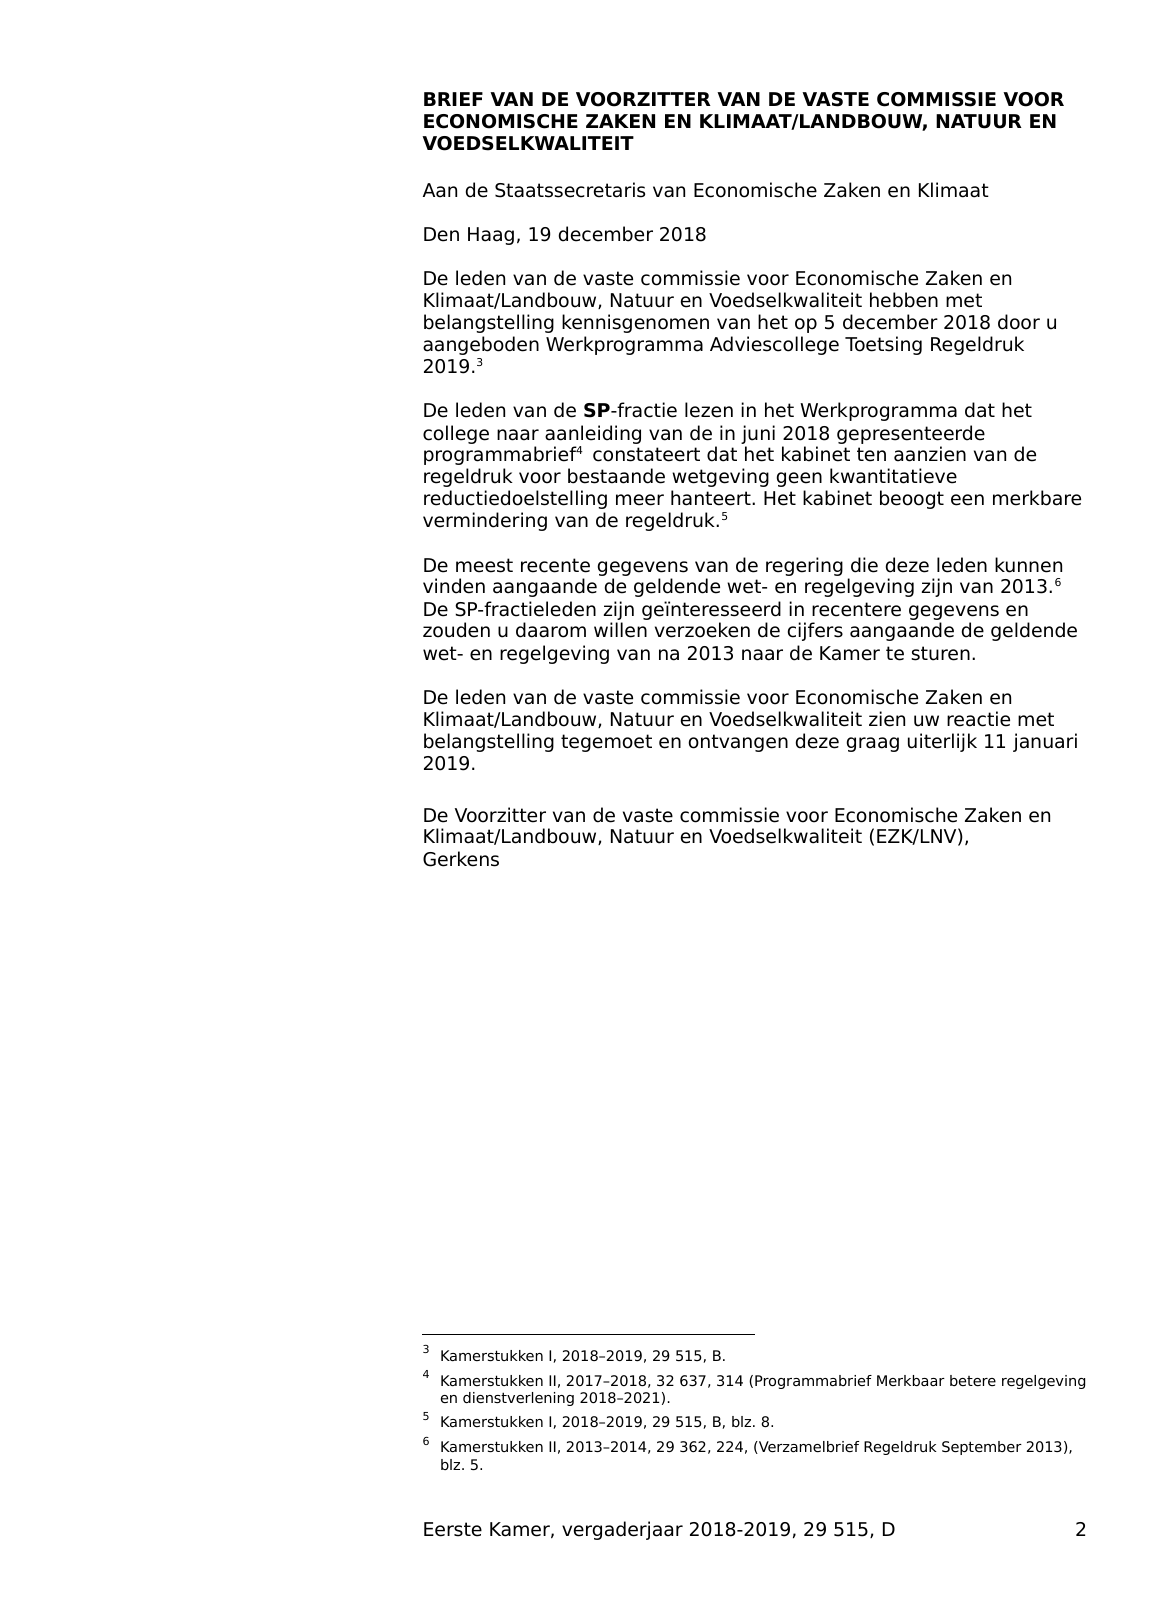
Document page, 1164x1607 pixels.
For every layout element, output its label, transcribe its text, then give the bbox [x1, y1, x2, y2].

text Aan de Staatssecretaris van Economische Zaken en Klimaat [422, 180, 1087, 202]
text De Voorzitter van de vaste commissie voor Economische Zaken en Klimaat/Landbouw, Natuur en Voedselkwaliteit (EZK/LNV), Gerkens [422, 804, 1087, 870]
text Den Haag, 19 december 2018 [422, 224, 1087, 246]
text Kamerstukken II, 2017–2018, 32 637, 314 (Programmabrief Merkbaar betere regelgeving en dienstverlening 2018–2021). [422, 1368, 1087, 1407]
text Kamerstukken I, 2018–2019, 29 515, B. [422, 1343, 1087, 1366]
text Kamerstukken I, 2018–2019, 29 515, B, blz. 8. [422, 1410, 1087, 1432]
text De leden van de SP-fractie lezen in het Werkprogramma dat het college naar aanleiding van de in juni 2018 gepresenteerde programmabrief constateert dat het kabinet ten aanzien van de regeldruk voor bestaande wetgeving geen kwantitatieve reductiedoelstelling meer hanteert. Het kabinet beoogt een merkbare vermindering van de regeldruk. [422, 400, 1087, 532]
subtitle BRIEF VAN DE VOORZITTER VAN DE VASTE COMMISSIE VOOR ECONOMISCHE ZAKEN EN KLIMAAT/LANDBOUW, NATUUR EN VOEDSELKWALITEIT [422, 89, 1087, 155]
text Kamerstukken II, 2013–2014, 29 362, 224, (Verzamelbrief Regeldruk September 2013), blz. 5. [422, 1435, 1087, 1474]
text De leden van de vaste commissie voor Economische Zaken en Klimaat/Landbouw, Natuur en Voedselkwaliteit zien uw reactie met belangstelling tegemoet en ontvangen deze graag uiterlijk 11 januari 2019. [422, 687, 1087, 774]
text De leden van de vaste commissie voor Economische Zaken en Klimaat/Landbouw, Natuur en Voedselkwaliteit hebben met belangstelling kennisgenomen van het op 5 december 2018 door u aangeboden Werkprogramma Adviescollege Toetsing Regeldruk 2019. [422, 268, 1087, 378]
text De meest recente gegevens van de regering die deze leden kunnen vinden aangaande de geldende wet- en regelgeving zijn van 2013. De SP-fractieleden zijn geïnteresseerd in recentere gegevens en zouden u daarom willen verzoeken de cijfers aangaande de geldende wet- en regelgeving van na 2013 naar de Kamer te sturen. [422, 554, 1087, 664]
